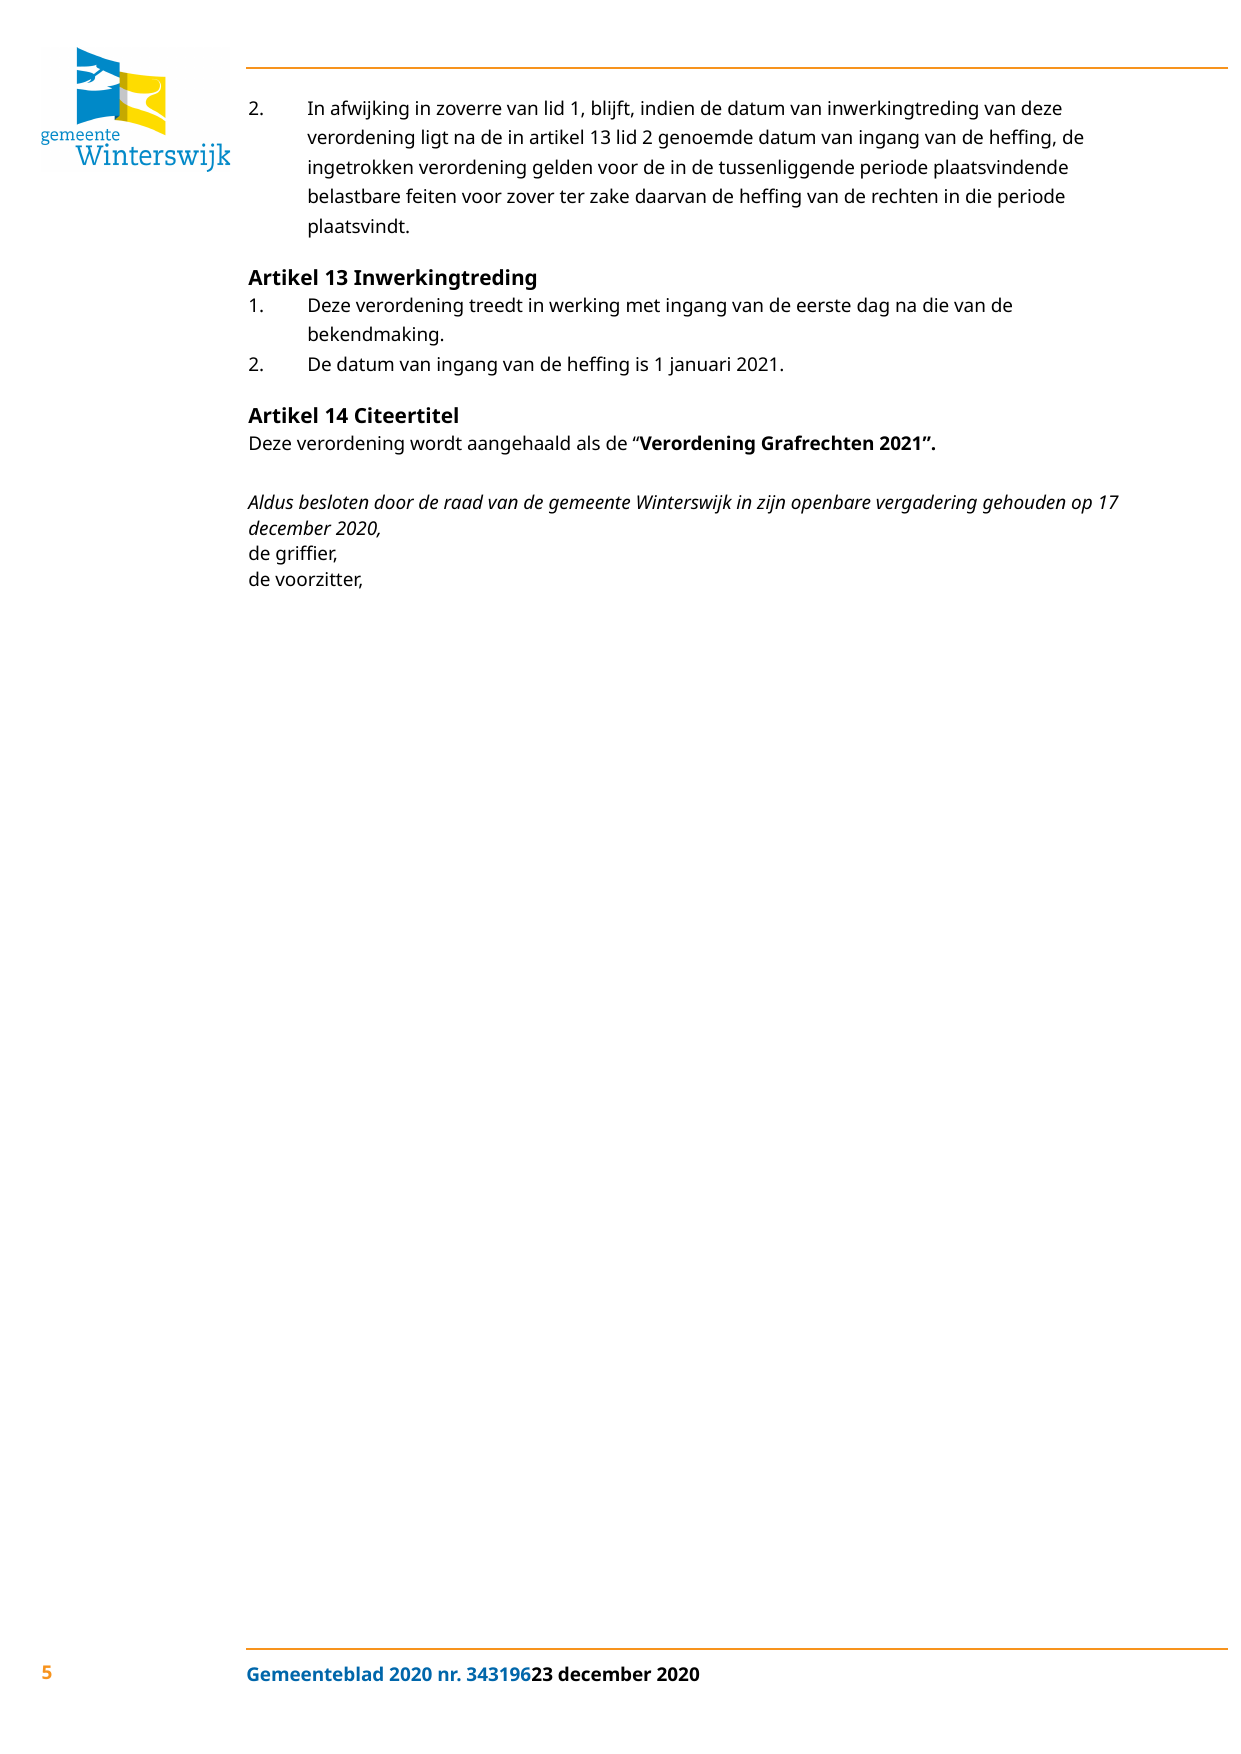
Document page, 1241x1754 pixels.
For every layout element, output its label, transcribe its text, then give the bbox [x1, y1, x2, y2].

text Artikel 13 Inwerkingtreding [248, 263, 1152, 292]
list De datum van ingang van de heffing is 1 januari 2021. [248, 351, 1152, 377]
text Deze verordening wordt aangehaald als de “Verordening Grafrechten 2021”. [248, 430, 1152, 456]
text de griffier, [248, 541, 1152, 566]
text de voorzitter, [248, 566, 1152, 592]
picture [225, 153, 231, 162]
list Deze verordening treedt in werking met ingang van de eerste dag na die van de bekendmaking. [248, 292, 1152, 347]
text Aldus besloten door de raad van de gemeente Winterswijk in zijn openbare vergadering gehouden op 17 december 2020, [248, 489, 1152, 541]
list In afwijking in zoverre van lid 1, blijft, indien de datum van inwerkingtreding van deze verordening ligt na de in artikel 13 lid 2 genoemde datum van ingang van de heffing, de ingetrokken verordening gelden voor de in de tussenliggende periode plaatsvindende belastbare feiten voor zover ter zake daarvan de heffing van de rechten in die periode plaatsvindt. [248, 95, 1152, 239]
picture [41, 47, 231, 172]
text Artikel 14 Citeertitel [248, 402, 1152, 430]
